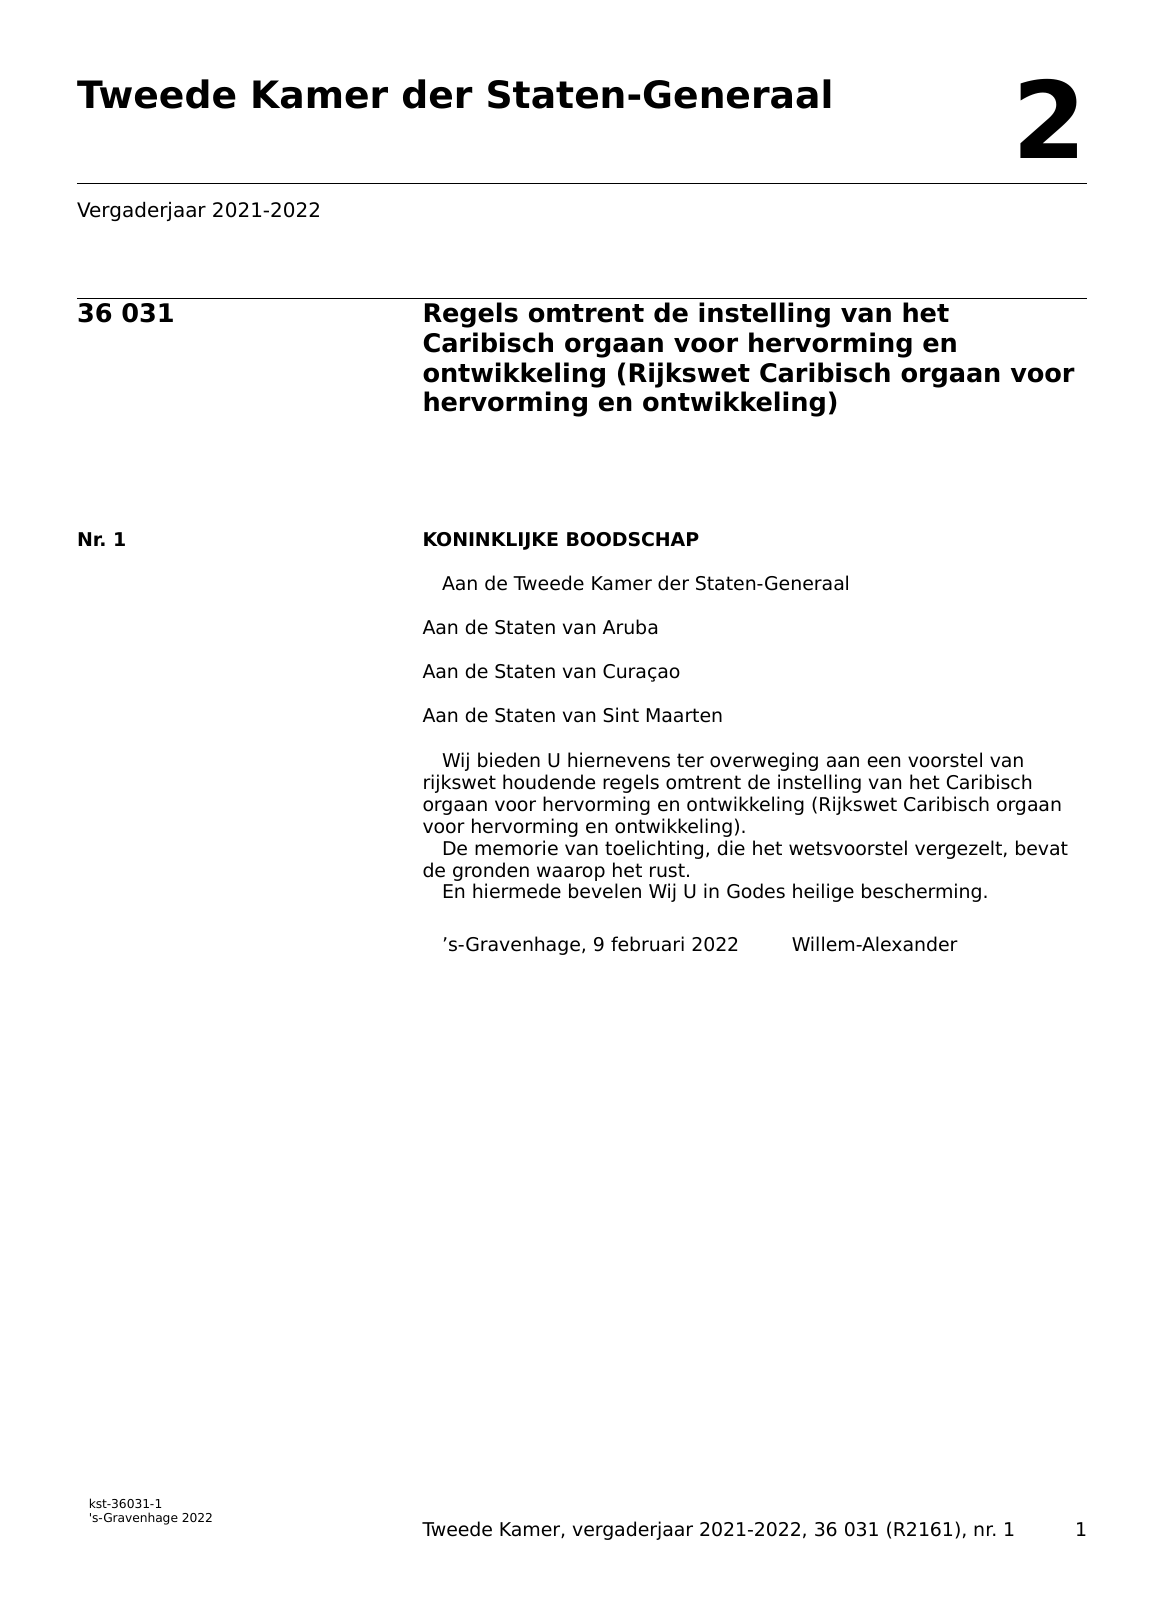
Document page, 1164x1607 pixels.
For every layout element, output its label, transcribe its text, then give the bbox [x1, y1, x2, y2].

text ’s-Gravenhage, 9 februari 2022 Willem-Alexander [422, 933, 1087, 955]
text Aan de Staten van Curaçao [422, 661, 1087, 683]
text 's-Gravenhage 2022 [88, 1511, 323, 1525]
text Aan de Staten van Aruba [422, 617, 1087, 639]
text En hiermede bevelen Wij U in Godes heilige bescherming. [422, 881, 1087, 903]
table_cell Vergaderjaar 2021-2022 [77, 184, 1087, 298]
table_header Tweede Kamer der Staten-Generaal [77, 59, 886, 183]
text Aan de Tweede Kamer der Staten-Generaal [422, 573, 1087, 595]
text De memorie van toelichting, die het wetsvoorstel vergezelt, bevat de gronden waarop het rust. [422, 837, 1087, 881]
text Wij bieden U hiernevens ter overweging aan een voorstel van rijkswet houdende regels omtrent de instelling van het Caribisch orgaan voor hervorming en ontwikkeling (Rijkswet Caribisch orgaan voor hervorming en ontwikkeling). [422, 749, 1087, 837]
table_header 2 [886, 59, 1087, 183]
text kst-36031-1 [88, 1497, 323, 1511]
text Aan de Staten van Sint Maarten [422, 705, 1087, 727]
subtitle Nr. 1 KONINKLIJKE BOODSCHAP [77, 529, 1087, 551]
subtitle 36 031 Regels omtrent de instelling van het Caribisch orgaan voor hervorming en ontwikkeling (Rijkswet Caribisch orgaan voor hervorming en ontwikkeling) [77, 299, 1087, 418]
